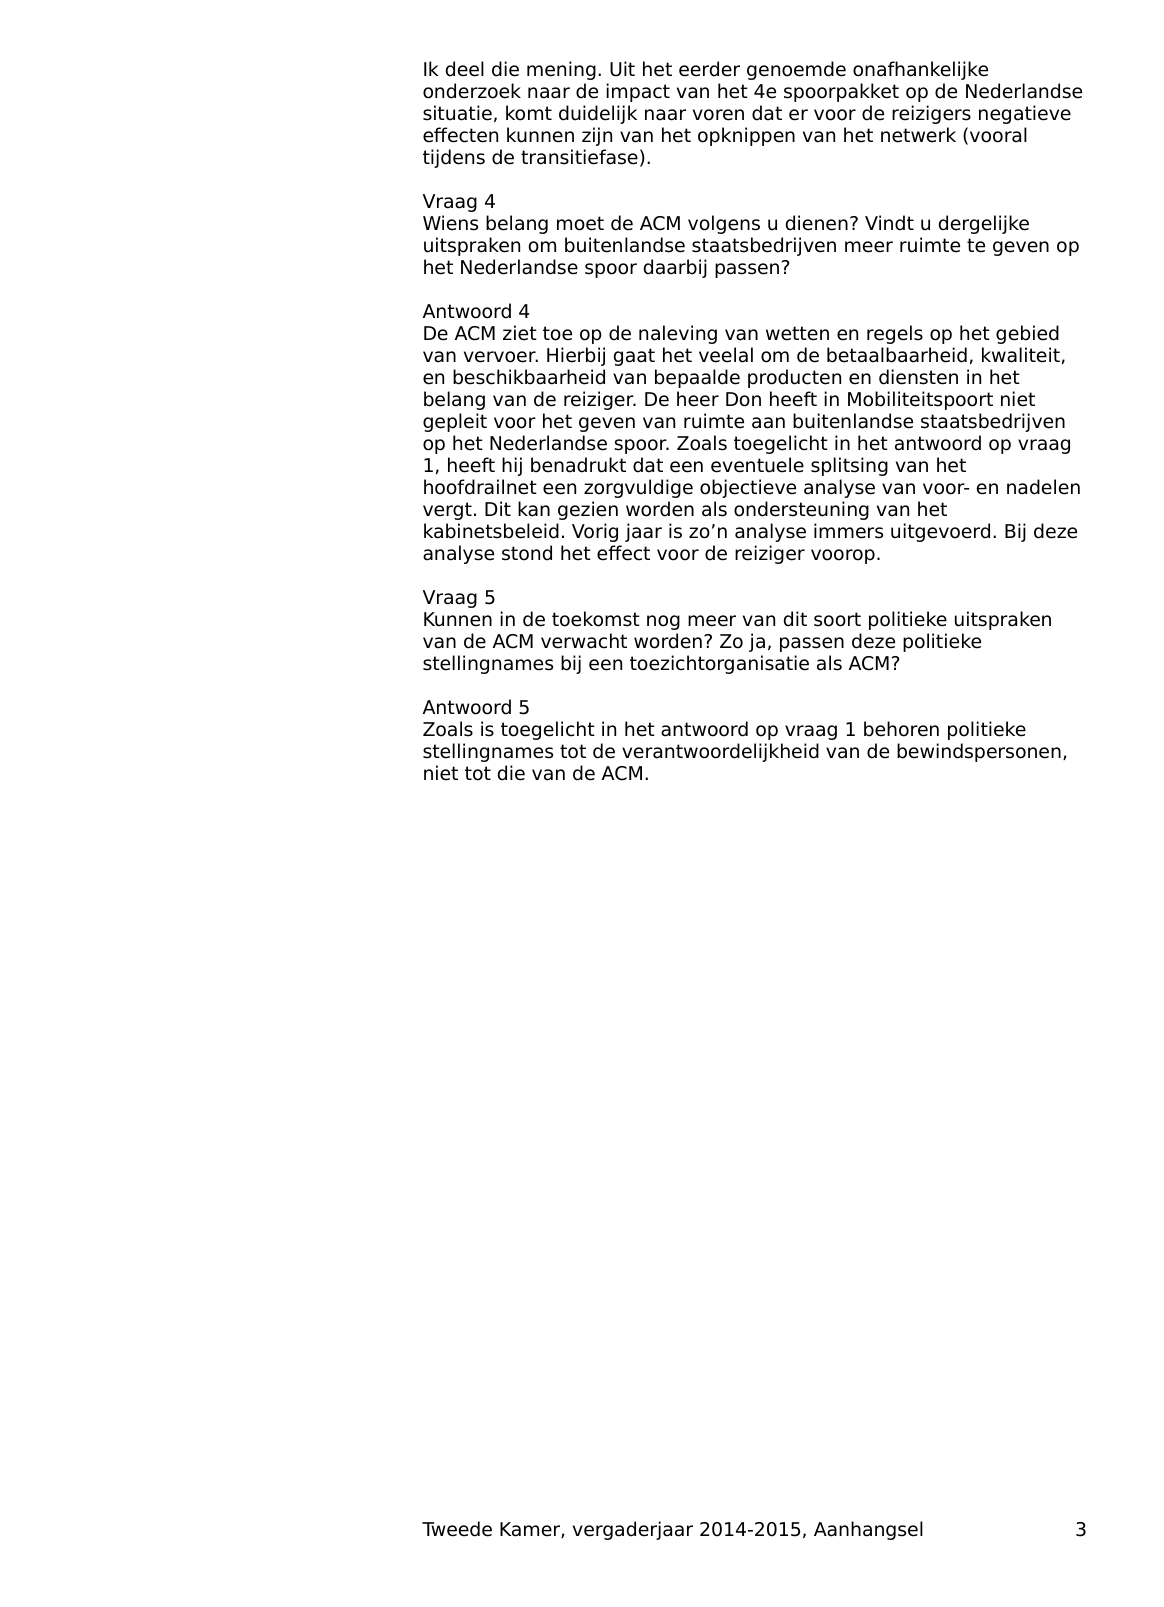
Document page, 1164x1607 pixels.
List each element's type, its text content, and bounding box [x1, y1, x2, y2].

text Wiens belang moet de ACM volgens u dienen? Vindt u dergelijke uitspraken om buitenlandse staatsbedrijven meer ruimte te geven op het Nederlandse spoor daarbij passen? [422, 213, 1087, 279]
text Antwoord 4 [422, 301, 1087, 323]
text De ACM ziet toe op de naleving van wetten en regels op het gebied van vervoer. Hierbij gaat het veelal om de betaalbaarheid, kwaliteit, en beschikbaarheid van bepaalde producten en diensten in het belang van de reiziger. De heer Don heeft in Mobiliteitspoort niet gepleit voor het geven van ruimte aan buitenlandse staatsbedrijven op het Nederlandse spoor. Zoals toegelicht in het antwoord op vraag 1, heeft hij benadrukt dat een eventuele splitsing van het hoofdrailnet een zorgvuldige objectieve analyse van voor- en nadelen vergt. Dit kan gezien worden als ondersteuning van het kabinetsbeleid. Vorig jaar is zo’n analyse immers uitgevoerd. Bij deze analyse stond het effect voor de reiziger voorop. [422, 323, 1087, 565]
text Zoals is toegelicht in het antwoord op vraag 1 behoren politieke stellingnames tot de verantwoordelijkheid van de bewindspersonen, niet tot die van de ACM. [422, 719, 1087, 785]
text Kunnen in de toekomst nog meer van dit soort politieke uitspraken van de ACM verwacht worden? Zo ja, passen deze politieke stellingnames bij een toezichtorganisatie als ACM? [422, 609, 1087, 675]
text Antwoord 5 [422, 697, 1087, 719]
text Vraag 5 [422, 587, 1087, 609]
text Vraag 4 [422, 191, 1087, 213]
text Ik deel die mening. Uit het eerder genoemde onafhankelijke onderzoek naar de impact van het 4e spoorpakket op de Nederlandse situatie, komt duidelijk naar voren dat er voor de reizigers negatieve effecten kunnen zijn van het opknippen van het netwerk (vooral tijdens de transitiefase). [422, 59, 1087, 169]
